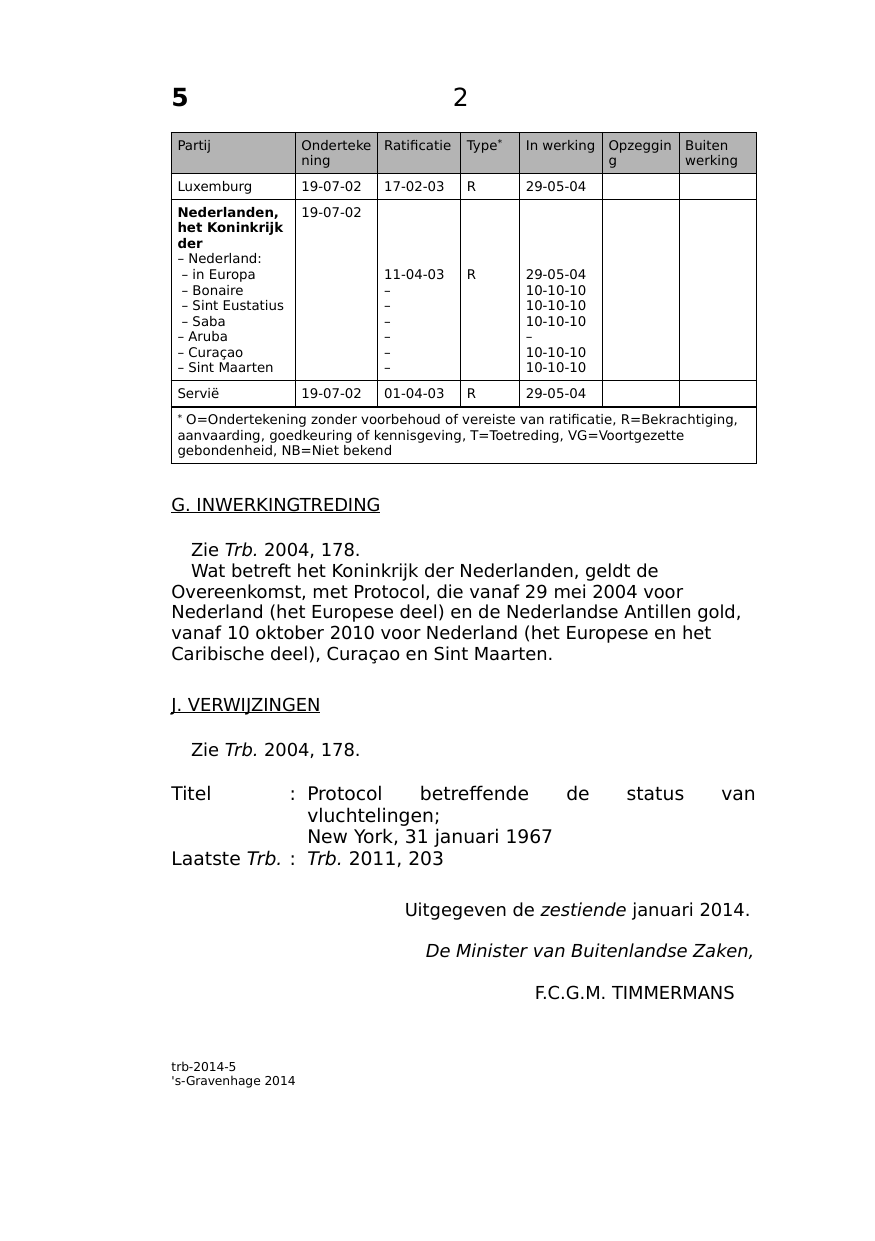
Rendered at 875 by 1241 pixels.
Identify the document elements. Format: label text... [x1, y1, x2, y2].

table_cell [680, 381, 756, 406]
table_cell [461, 283, 519, 298]
table_cell 29-05-04 [520, 174, 602, 199]
table_cell [296, 360, 377, 380]
table_cell [603, 267, 679, 283]
table_cell – [378, 314, 460, 329]
table_cell – Sint Eustatius [172, 298, 295, 314]
table_cell [461, 252, 519, 267]
table_cell [603, 283, 679, 298]
table_cell [296, 314, 377, 329]
table_cell R [461, 267, 519, 283]
table_cell – Aruba [172, 329, 295, 345]
table_cell 10-10-10 [520, 298, 602, 314]
table_cell [680, 298, 756, 314]
subtitle J. VERWIJZINGEN [171, 694, 756, 715]
text De Minister van Buitenlandse Zaken, F.C.G.M. TIMMERMANS [171, 941, 756, 1003]
table_header Buiten werking [680, 133, 756, 173]
table_cell Servië [172, 381, 295, 406]
text trb-2014-5 [171, 1060, 405, 1074]
table_cell R [461, 381, 519, 406]
table_cell [680, 283, 756, 298]
table_cell Luxemburg [172, 174, 295, 199]
table_cell 10-10-10 [520, 345, 602, 360]
table_cell – Saba [172, 314, 295, 329]
table_cell [603, 174, 679, 199]
table_header Titel [171, 783, 289, 848]
table_cell 29-05-04 [520, 267, 602, 283]
table_cell – Curaçao [172, 345, 295, 360]
text 's-Gravenhage 2014 [171, 1074, 405, 1088]
table_cell [296, 267, 377, 283]
table_cell R [461, 174, 519, 199]
table_cell [680, 329, 756, 345]
table_cell [520, 252, 602, 267]
table_cell – Nederland: [172, 252, 295, 267]
table_header : [289, 783, 307, 848]
table_cell 29-05-04 [520, 381, 602, 406]
table_cell [680, 345, 756, 360]
table_cell Laatste Trb. [171, 849, 289, 870]
text Zie Trb. 2004, 178. [171, 740, 756, 761]
table_cell [461, 360, 519, 380]
table_cell [461, 314, 519, 329]
table_cell – [378, 298, 460, 314]
table_cell : [289, 849, 307, 870]
table_cell [461, 329, 519, 345]
table_cell – Sint Maarten [172, 360, 295, 380]
table_cell – [520, 329, 602, 345]
table_cell Nederlanden, het Koninkrijk der [172, 200, 295, 252]
table_header Partij [172, 133, 295, 173]
table_cell – [378, 345, 460, 360]
table_cell [296, 283, 377, 298]
table_cell – Bonaire [172, 283, 295, 298]
table_cell [680, 267, 756, 283]
table_header Ondertekening [296, 133, 377, 173]
table_cell – in Europa [172, 267, 295, 283]
table_cell [296, 345, 377, 360]
table_cell 10-10-10 [520, 283, 602, 298]
table_cell [603, 381, 679, 406]
table_header In werking [520, 133, 602, 173]
table_cell 11-04-03 [378, 267, 460, 283]
table_header Protocol betreffende de status van vluchtelingen; New York, 31 januari 1967 [307, 783, 756, 848]
table_cell [603, 252, 679, 267]
table_cell 17-02-03 [378, 174, 460, 199]
table_cell * O=Ondertekening zonder voorbehoud of vereiste van ratificatie, R=Bekrachtiging, aanvaarding, goedkeuring of kennisgeving, T=Toetreding, VG=Voortgezette gebondenheid, NB=Niet bekend [172, 408, 756, 463]
table_cell – [378, 283, 460, 298]
table_header Type* [461, 133, 519, 173]
table_cell [680, 174, 756, 199]
table_cell 10-10-10 [520, 360, 602, 380]
table_cell [680, 200, 756, 252]
subtitle G. INWERKINGTREDING [171, 494, 756, 515]
table_cell [603, 314, 679, 329]
table_cell 19-07-02 [296, 200, 377, 252]
table_header Opzegging [603, 133, 679, 173]
table_cell [603, 345, 679, 360]
table_cell [603, 298, 679, 314]
table_cell – [378, 329, 460, 345]
table_cell [680, 252, 756, 267]
text Wat betreft het Koninkrijk der Nederlanden, geldt de Overeenkomst, met Protocol, die vanaf 29 mei 2004 voor Nederland (het Europese deel) en de Nederlandse Antillen gold, vanaf 10 oktober 2010 voor Nederland (het Europese en het Caribische deel), Curaçao en Sint Maarten. [171, 561, 756, 664]
table_cell [378, 252, 460, 267]
table_cell Trb. 2011, 203 [307, 849, 756, 870]
table_cell [461, 298, 519, 314]
table_cell [603, 200, 679, 252]
table_header Ratificatie [378, 133, 460, 173]
table_cell – [378, 360, 460, 380]
table_cell [296, 329, 377, 345]
table_cell [296, 252, 377, 267]
table_cell [520, 200, 602, 252]
table_cell [680, 314, 756, 329]
table_cell 19-07-02 [296, 174, 377, 199]
text Zie Trb. 2004, 178. [171, 540, 756, 561]
table_cell [603, 329, 679, 345]
table_cell [461, 345, 519, 360]
text Uitgegeven de zestiende januari 2014. [171, 900, 756, 921]
table_cell [680, 360, 756, 380]
table_cell 19-07-02 [296, 381, 377, 406]
table_cell [461, 200, 519, 252]
table_cell 10-10-10 [520, 314, 602, 329]
table_cell [296, 298, 377, 314]
table_cell [603, 360, 679, 380]
table_cell [378, 200, 460, 252]
table_cell 01-04-03 [378, 381, 460, 406]
